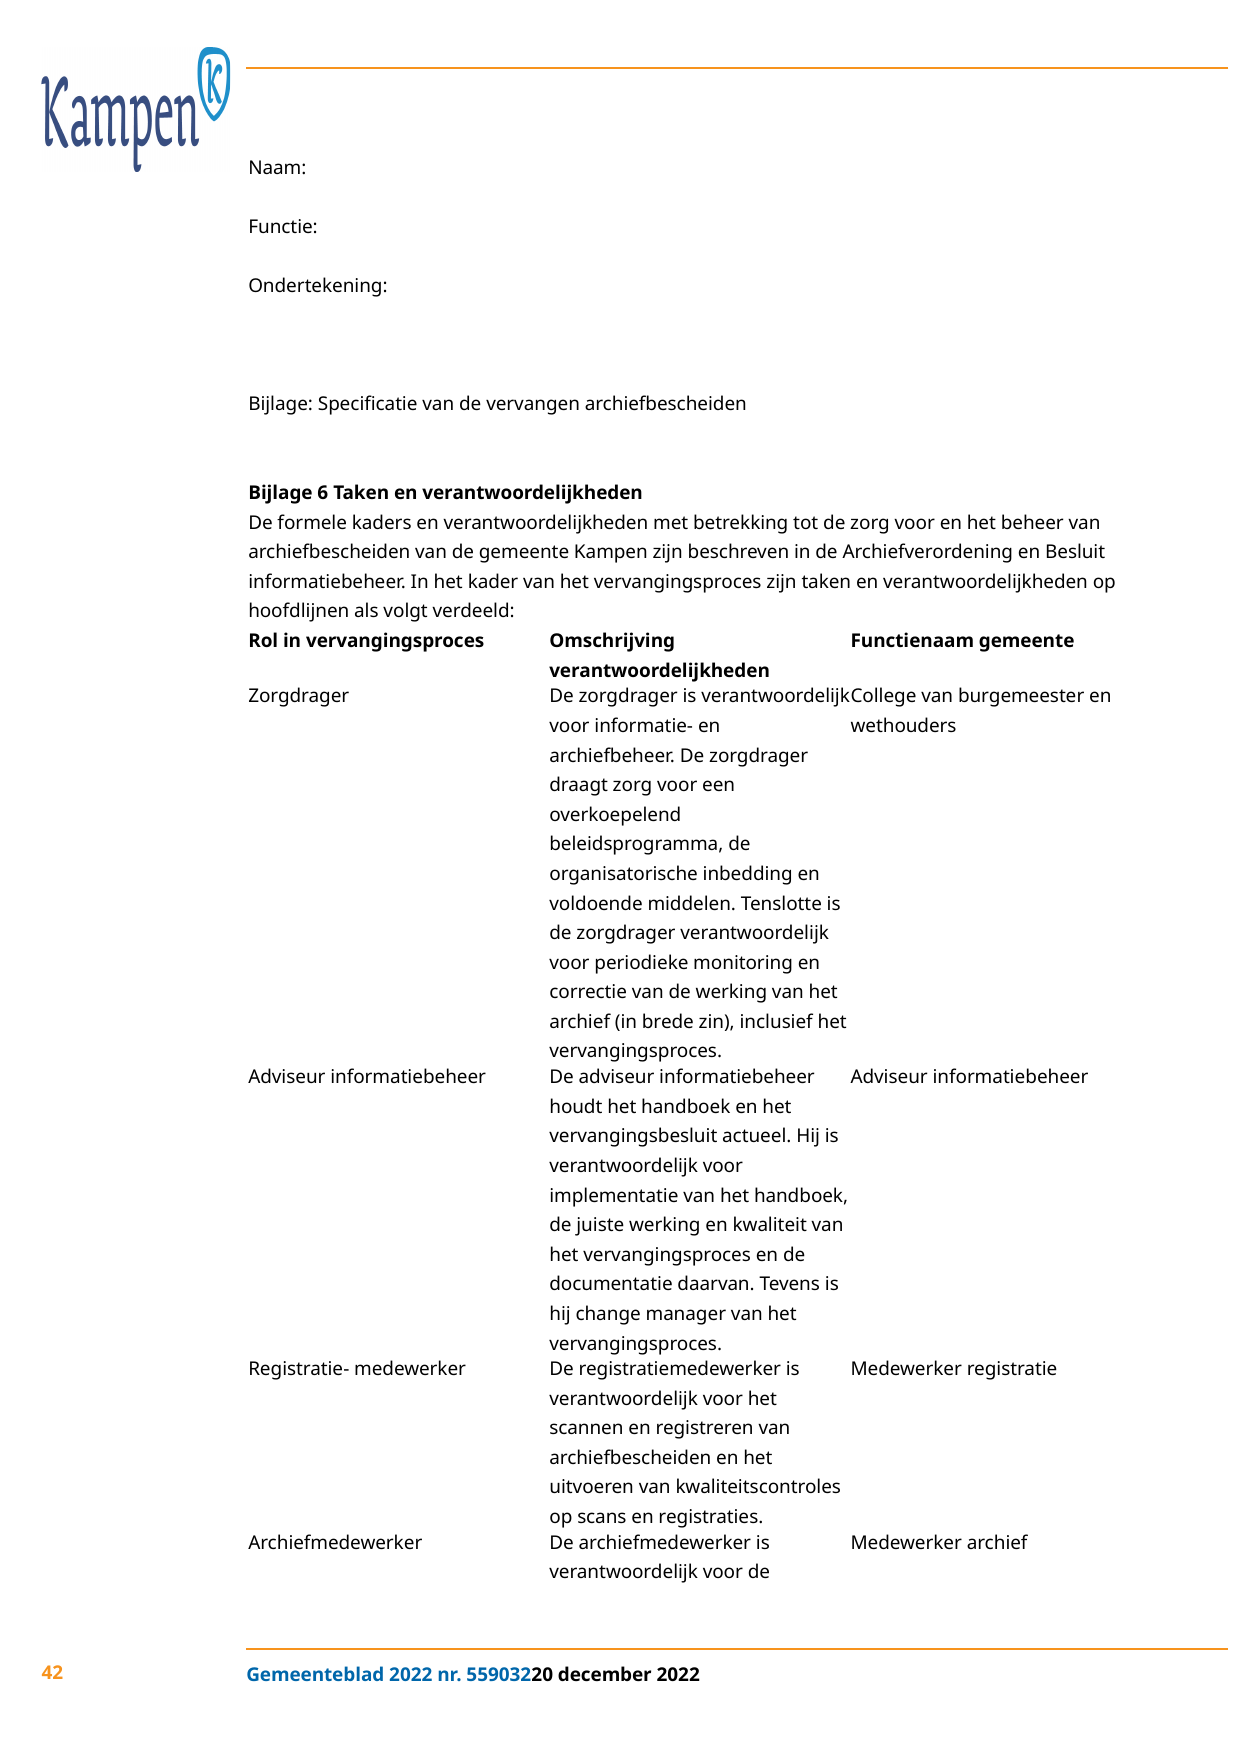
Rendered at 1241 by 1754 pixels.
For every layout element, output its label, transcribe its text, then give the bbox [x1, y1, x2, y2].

table_cell Registratie- medewerker [248, 1355, 549, 1529]
text Bijlage: Specificatie van de vervangen archiefbescheiden [248, 391, 1152, 416]
text Ondertekening: [248, 272, 1152, 298]
table_header Rol in vervangingsproces [248, 628, 549, 683]
text Functie: [248, 213, 1152, 239]
table_header Omschrijving verantwoordelijkheden [549, 628, 850, 683]
table_cell De adviseur informatiebeheer houdt het handboek en het vervangingsbesluit actueel. Hij is verantwoordelijk voor implementatie van het handboek, de juiste werking en kwaliteit van het vervangingsproces en de documentatie daarvan. Tevens is hij change manager van het vervangingsproces. [549, 1064, 850, 1355]
table_cell Medewerker archief [850, 1529, 1152, 1584]
picture [41, 47, 231, 172]
table_cell De registratiemedewerker is verantwoordelijk voor het scannen en registreren van archiefbescheiden en het uitvoeren van kwaliteitscontroles op scans en registraties. [549, 1355, 850, 1529]
text Naam: [248, 154, 1152, 180]
table_header Functienaam gemeente [850, 628, 1152, 683]
table_cell De zorgdrager is verantwoordelijk voor informatie- en archiefbeheer. De zorgdrager draagt zorg voor een overkoepelend beleidsprogramma, de organisatorische inbedding en voldoende middelen. Tenslotte is de zorgdrager verantwoordelijk voor periodieke monitoring en correctie van de werking van het archief (in brede zin), inclusief het vervangingsproces. [549, 683, 850, 1063]
table_cell Adviseur informatiebeheer [248, 1064, 549, 1355]
table_cell Medewerker registratie [850, 1355, 1152, 1529]
table_cell Archiefmedewerker [248, 1529, 549, 1584]
table_cell College van burgemeester en wethouders [850, 683, 1152, 1063]
text Bijlage 6 Taken en verantwoordelijkheden [248, 479, 1152, 505]
table_cell De archiefmedewerker is verantwoordelijk voor de [549, 1529, 850, 1584]
table_cell Adviseur informatiebeheer [850, 1064, 1152, 1355]
table_cell Zorgdrager [248, 683, 549, 1063]
text De formele kaders en verantwoordelijkheden met betrekking tot de zorg voor en het beheer van archiefbescheiden van de gemeente Kampen zijn beschreven in de Archiefverordening en Besluit informatiebeheer. In het kader van het vervangingsproces zijn taken en verantwoordelijkheden op hoofdlijnen als volgt verdeeld: [248, 509, 1152, 623]
